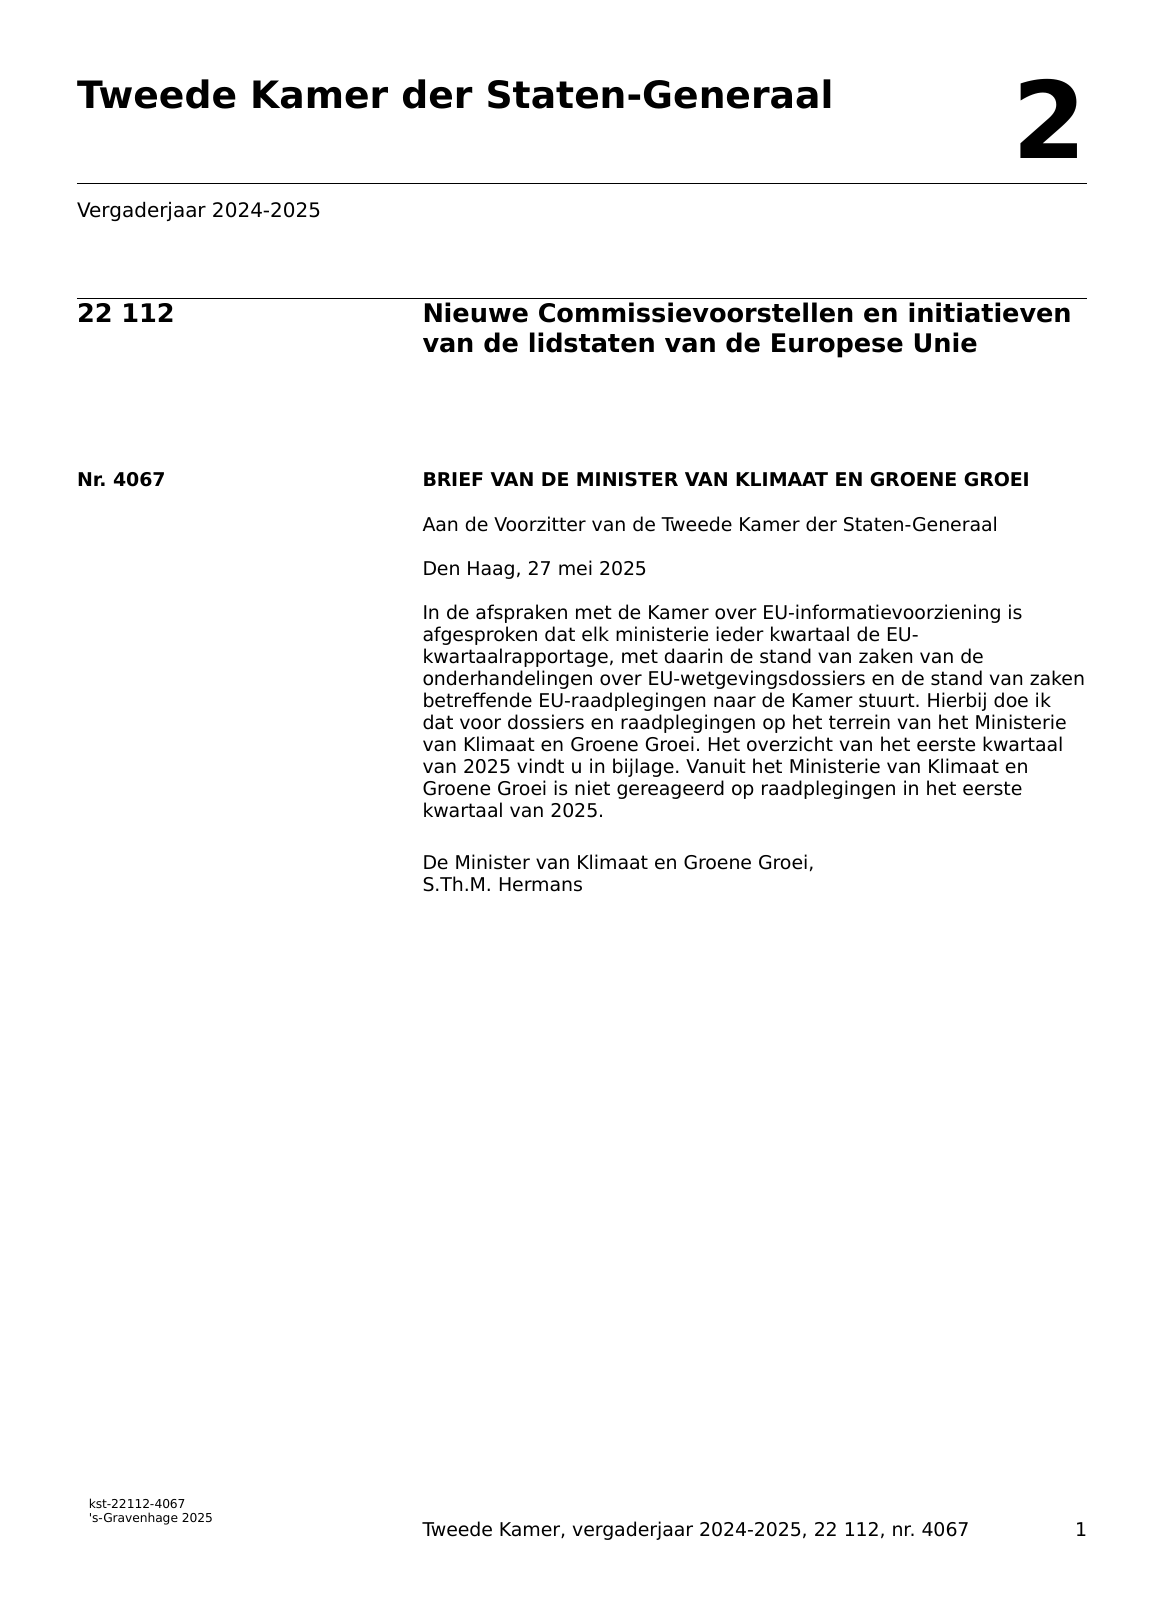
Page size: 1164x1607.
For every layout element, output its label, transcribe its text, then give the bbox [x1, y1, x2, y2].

text 's-Gravenhage 2025 [88, 1511, 323, 1525]
table_header 2 [886, 59, 1087, 183]
text Aan de Voorzitter van de Tweede Kamer der Staten-Generaal [422, 513, 1087, 536]
table_cell Vergaderjaar 2024-2025 [77, 184, 1087, 298]
text In de afspraken met de Kamer over EU-informatievoorziening is afgesproken dat elk ministerie ieder kwartaal de EU-kwartaalrapportage, met daarin de stand van zaken van de onderhandelingen over EU-wetgevingsdossiers en de stand van zaken betreffende EU-raadplegingen naar de Kamer stuurt. Hierbij doe ik dat voor dossiers en raadplegingen op het terrein van het Ministerie van Klimaat en Groene Groei. Het overzicht van het eerste kwartaal van 2025 vindt u in bijlage. Vanuit het Ministerie van Klimaat en Groene Groei is niet gereageerd op raadplegingen in het eerste kwartaal van 2025. [422, 602, 1087, 822]
text De Minister van Klimaat en Groene Groei, S.Th.M. Hermans [422, 852, 1087, 896]
table_header Tweede Kamer der Staten-Generaal [77, 59, 886, 183]
subtitle Nr. 4067 BRIEF VAN DE MINISTER VAN KLIMAAT EN GROENE GROEI [77, 469, 1087, 491]
subtitle 22 112 Nieuwe Commissievoorstellen en initiatieven van de lidstaten van de Europese Unie [77, 299, 1087, 358]
text kst-22112-4067 [88, 1497, 323, 1511]
text Den Haag, 27 mei 2025 [422, 558, 1087, 580]
